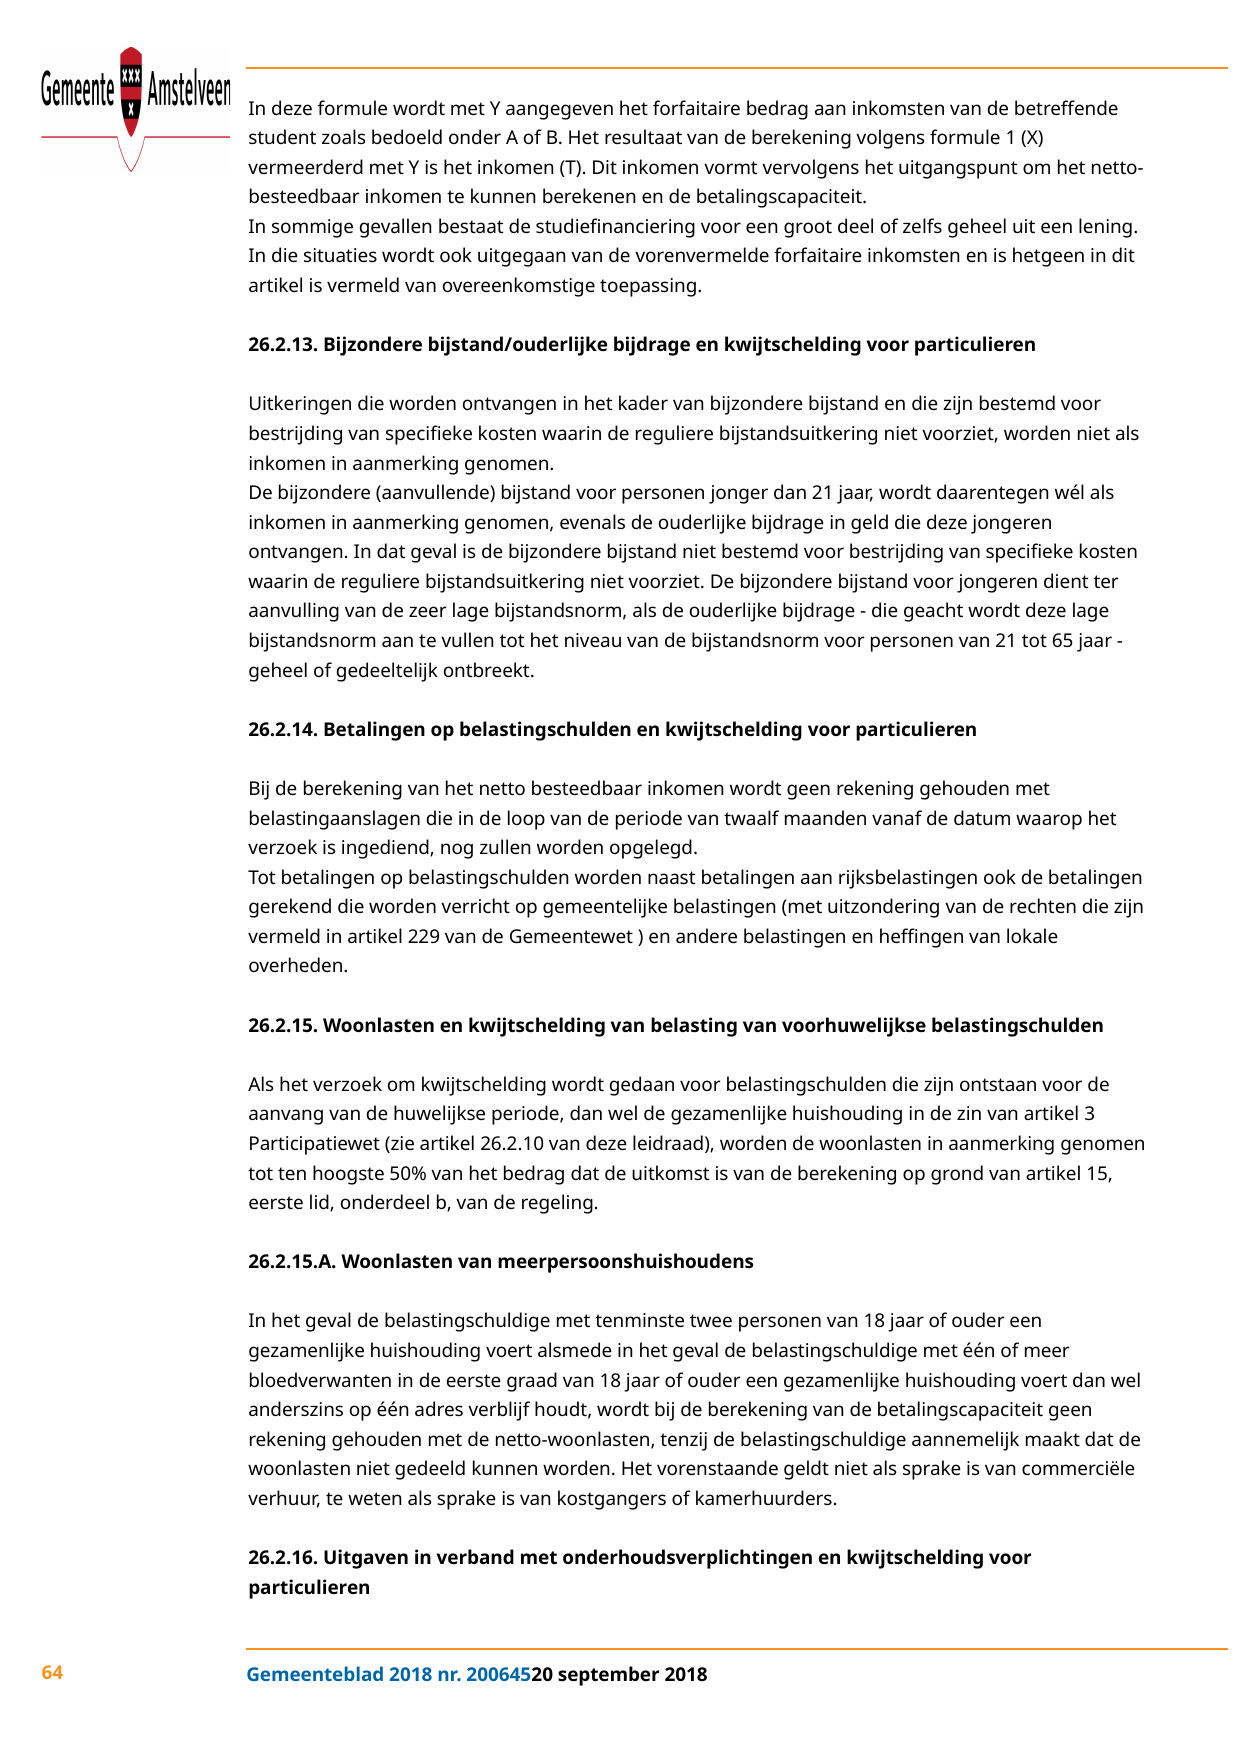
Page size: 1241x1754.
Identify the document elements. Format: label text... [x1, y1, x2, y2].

picture [41, 47, 231, 172]
text 26.2.16. Uitgaven in verband met onderhoudsverplichtingen en kwijtschelding voor particulieren [248, 1544, 1152, 1600]
text Als het verzoek om kwijtschelding wordt gedaan voor belastingschulden die zijn ontstaan voor de aanvang van de huwelijkse periode, dan wel de gezamenlijke huishouding in de zin van artikel 3 Participatiewet (zie artikel 26.2.10 van deze leidraad), worden de woonlasten in aanmerking genomen tot ten hoogste 50% van het bedrag dat de uitkomst is van de berekening op grond van artikel 15, eerste lid, onderdeel b, van de regeling. [248, 1071, 1152, 1215]
text Bij de berekening van het netto besteedbaar inkomen wordt geen rekening gehouden met belastingaanslagen die in de loop van de periode van twaalf maanden vanaf de datum waarop het verzoek is ingediend, nog zullen worden opgelegd. [248, 775, 1152, 860]
text 26.2.15. Woonlasten en kwijtschelding van belasting van voorhuwelijkse belastingschulden [248, 1012, 1152, 1038]
text In sommige gevallen bestaat de studiefinanciering voor een groot deel of zelfs geheel uit een lening. In die situaties wordt ook uitgegaan van de vorenvermelde forfaitaire inkomsten en is hetgeen in dit artikel is vermeld van overeenkomstige toepassing. [248, 213, 1152, 298]
text Uitkeringen die worden ontvangen in het kader van bijzondere bijstand en die zijn bestemd voor bestrijding van specifieke kosten waarin de reguliere bijstandsuitkering niet voorziet, worden niet als inkomen in aanmerking genomen. [248, 391, 1152, 476]
text 26.2.14. Betalingen op belastingschulden en kwijtschelding voor particulieren [248, 716, 1152, 742]
text 26.2.15.A. Woonlasten van meerpersoonshuishoudens [248, 1248, 1152, 1274]
text Tot betalingen op belastingschulden worden naast betalingen aan rijksbelastingen ook de betalingen gerekend die worden verricht op gemeentelijke belastingen (met uitzondering van de rechten die zijn vermeld in artikel 229 van de Gemeentewet ) en andere belastingen en heffingen van lokale overheden. [248, 864, 1152, 978]
text In deze formule wordt met Y aangegeven het forfaitaire bedrag aan inkomsten van de betreffende student zoals bedoeld onder A of B. Het resultaat van de berekening volgens formule 1 (X) vermeerderd met Y is het inkomen (T). Dit inkomen vormt vervolgens het uitgangspunt om het netto-besteedbaar inkomen te kunnen berekenen en de betalingscapaciteit. [248, 95, 1152, 209]
text 26.2.13. Bijzondere bijstand/ouderlijke bijdrage en kwijtschelding voor particulieren [248, 331, 1152, 357]
text In het geval de belastingschuldige met tenminste twee personen van 18 jaar of ouder een gezamenlijke huishouding voert alsmede in het geval de belastingschuldige met één of meer bloedverwanten in de eerste graad van 18 jaar of ouder een gezamenlijke huishouding voert dan wel anderszins op één adres verblijf houdt, wordt bij de berekening van de betalingscapaciteit geen rekening gehouden met de netto-woonlasten, tenzij de belastingschuldige aannemelijk maakt dat de woonlasten niet gedeeld kunnen worden. Het vorenstaande geldt niet als sprake is van commerciële verhuur, te weten als sprake is van kostgangers of kamerhuurders. [248, 1308, 1152, 1511]
text De bijzondere (aanvullende) bijstand voor personen jonger dan 21 jaar, wordt daarentegen wél als inkomen in aanmerking genomen, evenals de ouderlijke bijdrage in geld die deze jongeren ontvangen. In dat geval is de bijzondere bijstand niet bestemd voor bestrijding van specifieke kosten waarin de reguliere bijstandsuitkering niet voorziet. De bijzondere bijstand voor jongeren dient ter aanvulling van de zeer lage bijstandsnorm, als de ouderlijke bijdrage - die geacht wordt deze lage bijstandsnorm aan te vullen tot het niveau van de bijstandsnorm voor personen van 21 tot 65 jaar - geheel of gedeeltelijk ontbreekt. [248, 479, 1152, 683]
